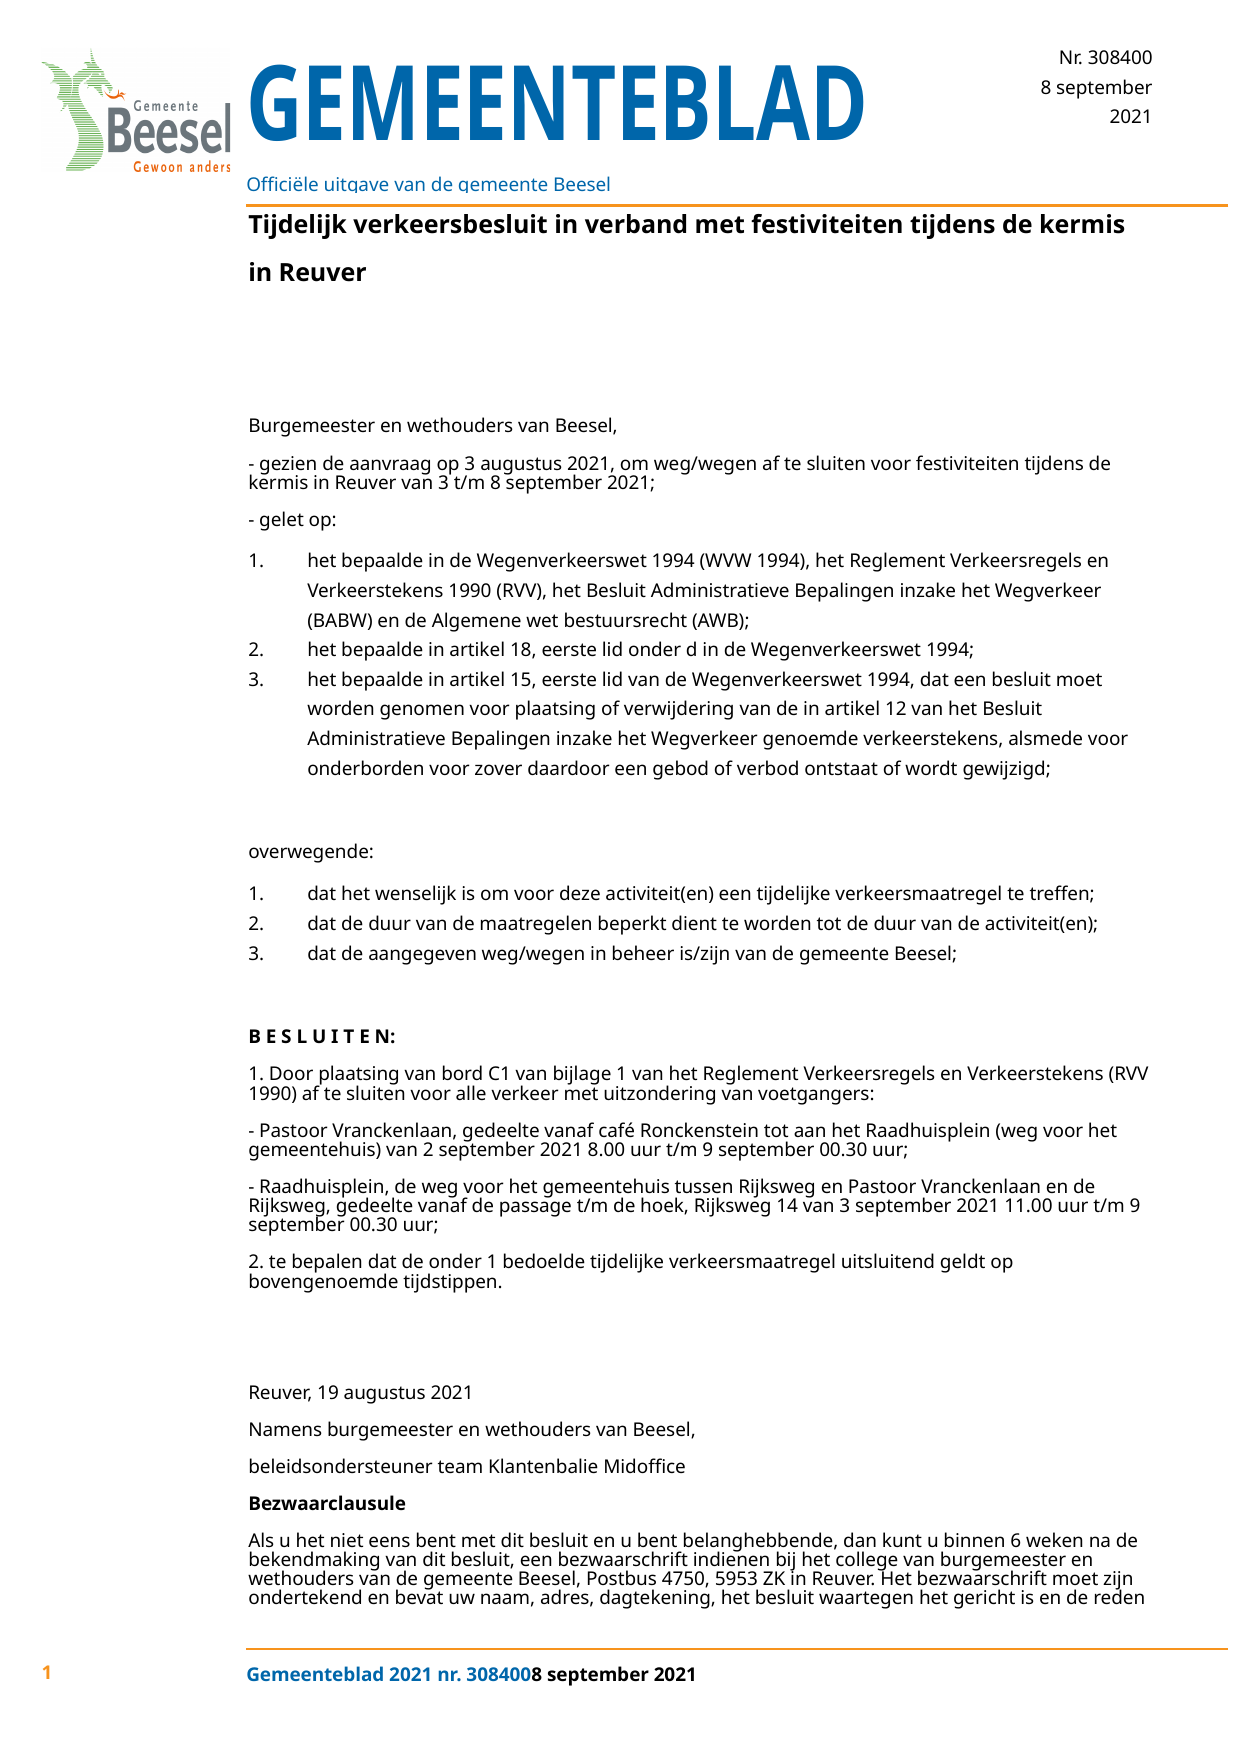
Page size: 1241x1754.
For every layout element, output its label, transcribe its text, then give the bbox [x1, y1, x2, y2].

text - Raadhuisplein, de weg voor het gemeentehuis tussen Rijksweg en Pastoor Vranckenlaan en de Rijksweg, gedeelte vanaf de passage t/m de hoek, Rijksweg 14 van 3 september 2021 11.00 uur t/m 9 september 00.30 uur; [248, 1178, 1152, 1236]
text overwegende: [248, 843, 1152, 863]
text Burgemeester en wethouders van Beesel, [248, 417, 1152, 437]
text beleidsondersteuner team Klantenbalie Midoffice [248, 1458, 1152, 1477]
text Namens burgemeester en wethouders van Beesel, [248, 1421, 1152, 1440]
text 1. Door plaatsing van bord C1 van bijlage 1 van het Reglement Verkeersregels en Verkeerstekens (RVV 1990) af te sluiten voor alle verkeer met uitzondering van voetgangers: [248, 1065, 1152, 1104]
list het bepaalde in artikel 15, eerste lid van de Wegenverkeerswet 1994, dat een besluit moet worden genomen voor plaatsing of verwijdering van de in artikel 12 van het Besluit Administratieve Bepalingen inzake het Wegverkeer genoemde verkeerstekens, alsmede voor onderborden voor zover daardoor een gebod of verbod ontstaat of wordt gewijzigd; [248, 666, 1152, 781]
list dat het wenselijk is om voor deze activiteit(en) een tijdelijke verkeersmaatregel te treffen; [248, 881, 1152, 906]
text B E S L U I T E N: [248, 1028, 1152, 1048]
text Bezwaarclausule [248, 1494, 1152, 1514]
text Als u het niet eens bent met dit besluit en u bent belanghebbende, dan kunt u binnen 6 weken na de bekendmaking van dit besluit, een bezwaarschrift indienen bij het college van burgemeester en wethouders van de gemeente Beesel, Postbus 4750, 5953 ZK in Reuver. Het bezwaarschrift moet zijn ondertekend en bevat uw naam, adres, dagtekening, het besluit waartegen het gericht is en de reden [248, 1532, 1152, 1609]
list het bepaalde in de Wegenverkeerswet 1994 (WVW 1994), het Reglement Verkeersregels en Verkeerstekens 1990 (RVV), het Besluit Administratieve Bepalingen inzake het Wegverkeer (BABW) en de Algemene wet bestuursrecht (AWB); [248, 548, 1152, 633]
text Tijdelijk verkeersbesluit in verband met festiviteiten tijdens de kermis in Reuver [248, 207, 1152, 288]
picture [41, 47, 231, 172]
list dat de duur van de maatregelen beperkt dient te worden tot de duur van de activiteit(en); [248, 910, 1152, 936]
text - Pastoor Vranckenlaan, gedeelte vanaf café Ronckenstein tot aan het Raadhuisplein (weg voor het gemeentehuis) van 2 september 2021 8.00 uur t/m 9 september 00.30 uur; [248, 1122, 1152, 1160]
text - gezien de aanvraag op 3 augustus 2021, om weg/wegen af te sluiten voor festiviteiten tijdens de kermis in Reuver van 3 t/m 8 september 2021; [248, 454, 1152, 493]
list het bepaalde in artikel 18, eerste lid onder d in de Wegenverkeerswet 1994; [248, 636, 1152, 662]
text 2. te bepalen dat de onder 1 bedoelde tijdelijke verkeersmaatregel uitsluitend geldt op bovengenoemde tijdstippen. [248, 1253, 1152, 1292]
list dat de aangegeven weg/wegen in beheer is/zijn van de gemeente Beesel; [248, 940, 1152, 965]
text Reuver, 19 augustus 2021 [248, 1384, 1152, 1403]
text - gelet op: [248, 511, 1152, 530]
text ‎ [248, 1347, 1152, 1366]
